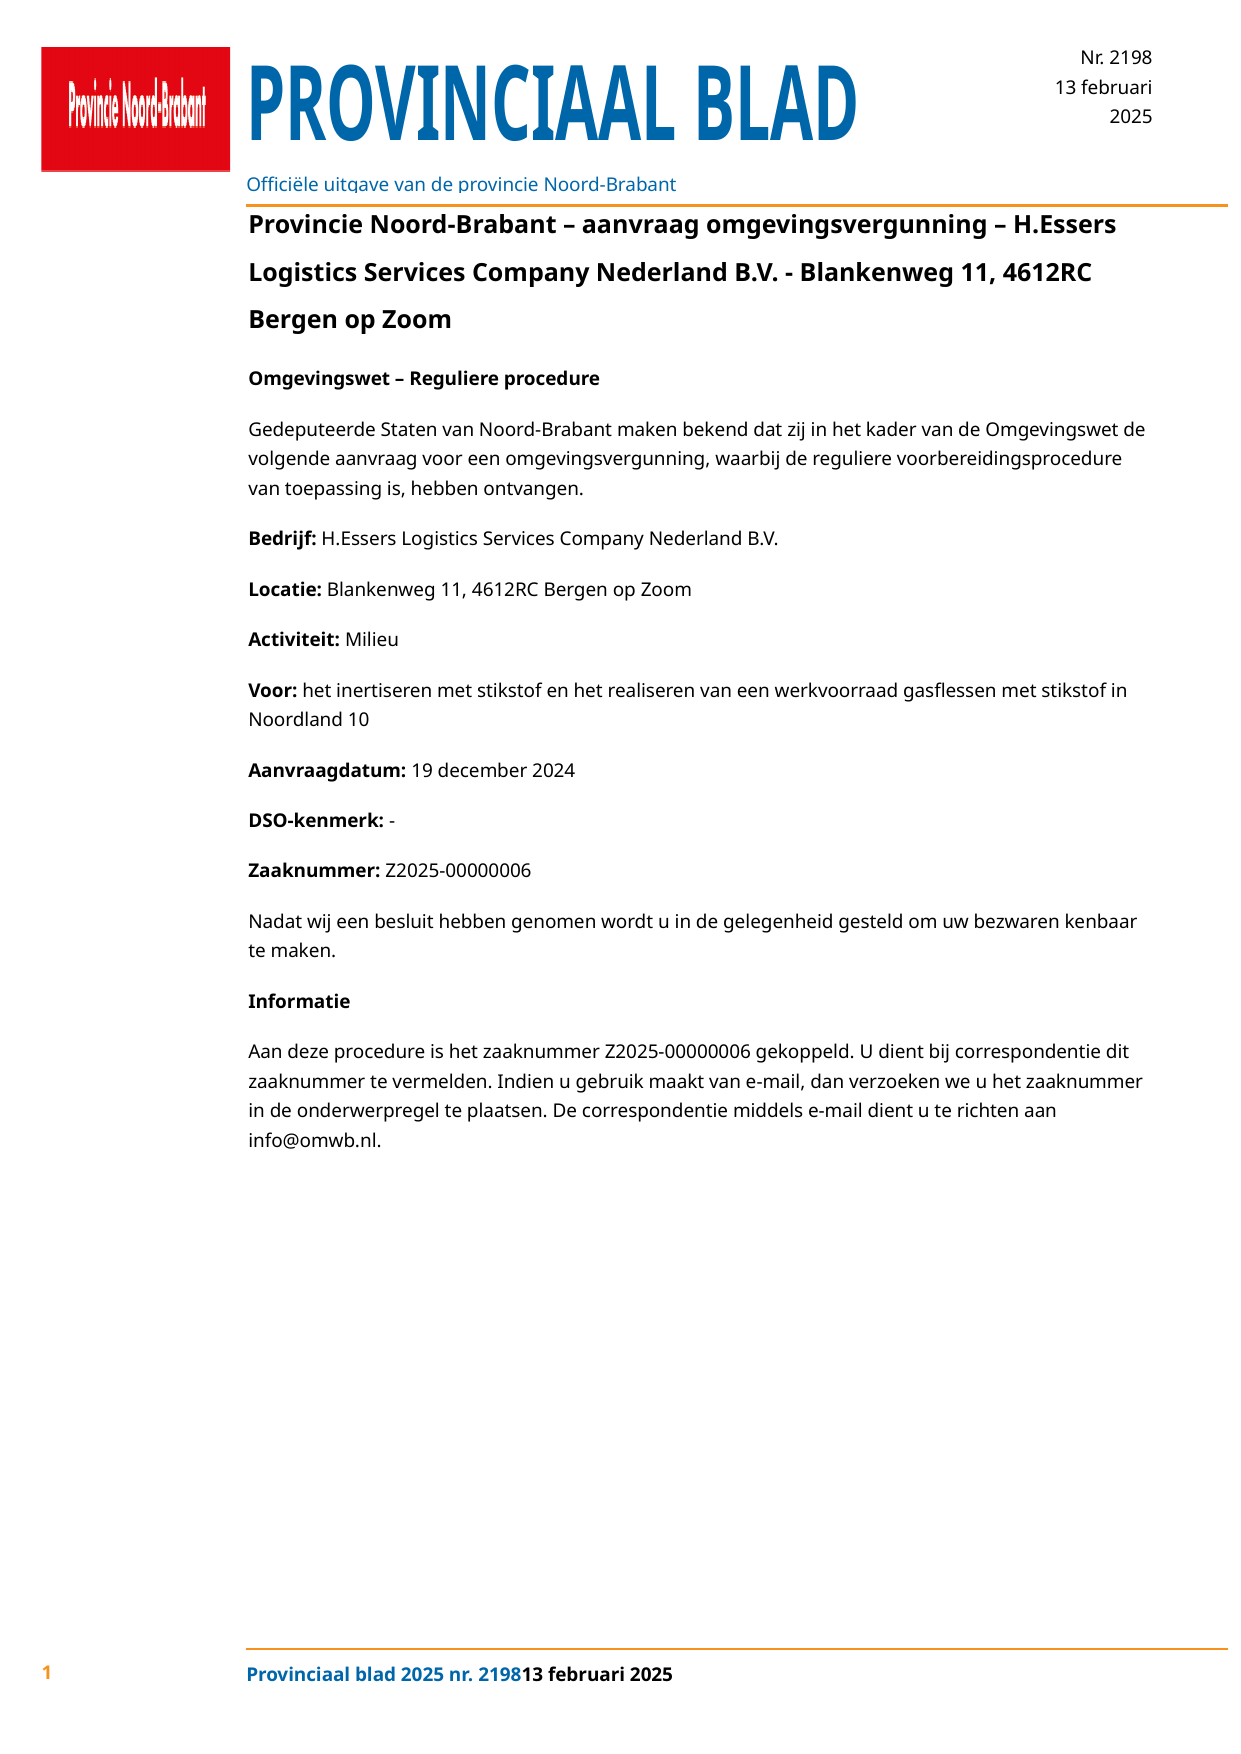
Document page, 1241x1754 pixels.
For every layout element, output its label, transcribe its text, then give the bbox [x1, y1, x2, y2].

text Nadat wij een besluit hebben genomen wordt u in de gelegenheid gesteld om uw bezwaren kenbaar te maken. [248, 908, 1152, 963]
text Omgevingswet – Reguliere procedure [248, 366, 1152, 391]
text Voor: het inertiseren met stikstof en het realiseren van een werkvoorraad gasflessen met stikstof in Noordland 10 [248, 677, 1152, 732]
text Informatie [248, 988, 1152, 1014]
text Provincie Noord-Brabant – aanvraag omgevingsvergunning – H.Essers Logistics Services Company Nederland B.V. - Blankenweg 11, 4612RC Bergen op Zoom [248, 207, 1152, 336]
text Gedeputeerde Staten van Noord-Brabant maken bekend dat zij in het kader van de Omgevingswet de volgende aanvraag voor een omgevingsvergunning, waarbij de reguliere voorbereidingsprocedure van toepassing is, hebben ontvangen. [248, 416, 1152, 501]
text Zaaknummer: Z2025-00000006 [248, 858, 1152, 883]
text Aanvraagdatum: 19 december 2024 [248, 757, 1152, 782]
text DSO-kenmerk: - [248, 807, 1152, 833]
picture [41, 47, 231, 172]
text Aan deze procedure is het zaaknummer Z2025-00000006 gekoppeld. U dient bij correspondentie dit zaaknummer te vermelden. Indien u gebruik maakt van e-mail, dan verzoeken we u het zaaknummer in de onderwerpregel te plaatsen. De correspondentie middels e-mail dient u te richten aan info@omwb.nl. [248, 1038, 1152, 1153]
text Activiteit: Milieu [248, 626, 1152, 652]
text Locatie: Blankenweg 11, 4612RC Bergen op Zoom [248, 576, 1152, 602]
text Bedrijf: H.Essers Logistics Services Company Nederland B.V. [248, 526, 1152, 551]
